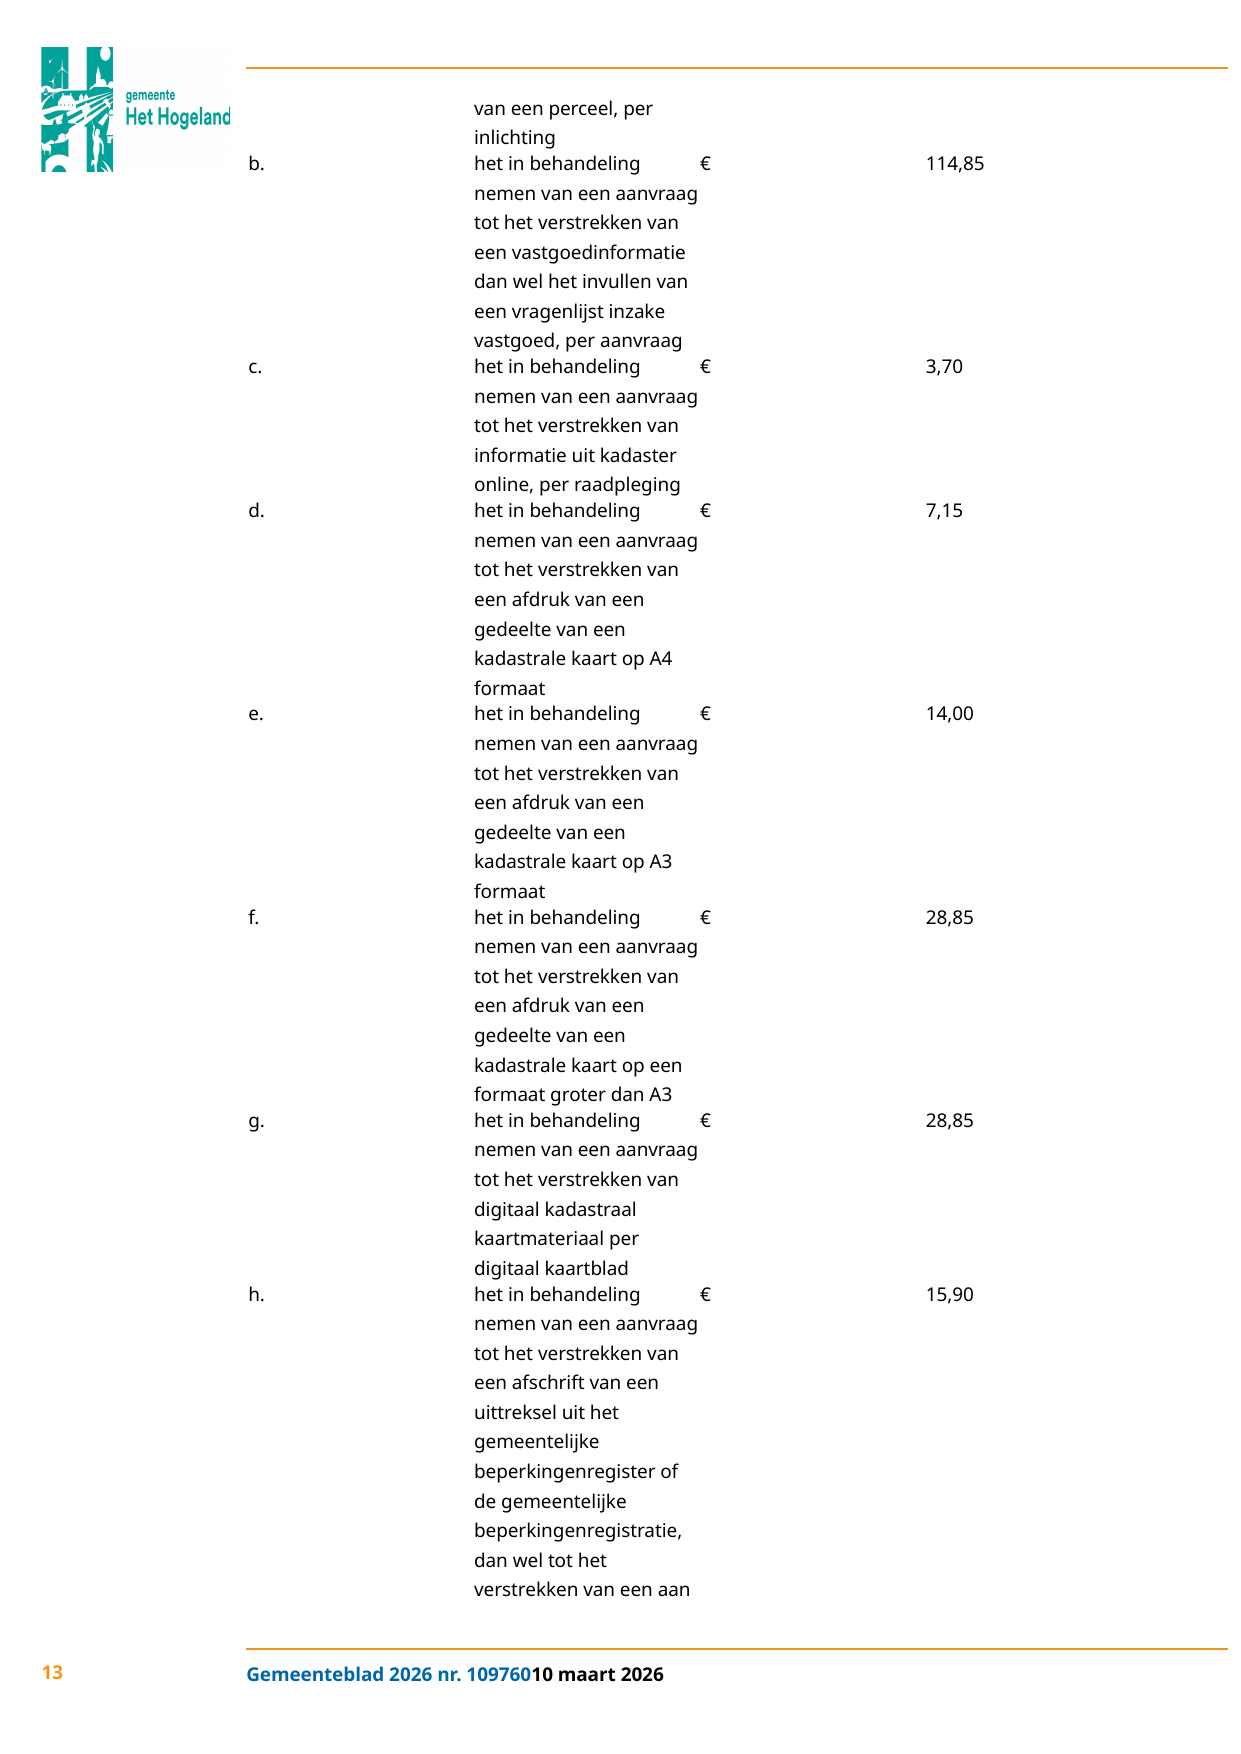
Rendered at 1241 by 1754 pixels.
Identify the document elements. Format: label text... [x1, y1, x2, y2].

table_cell 3,70 [926, 353, 1152, 497]
table_cell € [700, 498, 926, 701]
table_cell g. [248, 1107, 474, 1281]
table_cell het in behandeling nemen van een aanvraag tot het verstrekken van een afdruk van een gedeelte van een kadastrale kaart op een formaat groter dan A3 [474, 904, 700, 1107]
table_cell het in behandeling nemen van een aanvraag tot het verstrekken van een afdruk van een gedeelte van een kadastrale kaart op A4 formaat [474, 498, 700, 701]
table_cell e. [248, 701, 474, 904]
table_cell € [700, 353, 926, 497]
table_cell € [700, 150, 926, 353]
table_cell van een perceel, per inlichting [474, 95, 700, 150]
table_cell 28,85 [926, 1107, 1152, 1281]
table_cell het in behandeling nemen van een aanvraag tot het verstrekken van digitaal kadastraal kaartmateriaal per digitaal kaartblad [474, 1107, 700, 1281]
table_cell € [700, 904, 926, 1107]
table_cell f. [248, 904, 474, 1107]
table_cell het in behandeling nemen van een aanvraag tot het verstrekken van informatie uit kadaster online, per raadpleging [474, 353, 700, 497]
table_cell 7,15 [926, 498, 1152, 701]
table_cell 28,85 [926, 904, 1152, 1107]
table_cell [926, 95, 1152, 150]
table_cell d. [248, 498, 474, 701]
table_cell 14,00 [926, 701, 1152, 904]
table_cell het in behandeling nemen van een aanvraag tot het verstrekken van een afschrift van een uittreksel uit het gemeentelijke beperkingenregister of de gemeentelijke beperkingenregistratie, dan wel tot het verstrekken van een aan [474, 1281, 700, 1602]
table_cell het in behandeling nemen van een aanvraag tot het verstrekken van een afdruk van een gedeelte van een kadastrale kaart op A3 formaat [474, 701, 700, 904]
table_cell c. [248, 353, 474, 497]
table_cell b. [248, 150, 474, 353]
table_cell [700, 95, 926, 150]
picture [41, 47, 231, 172]
table_cell € [700, 1281, 926, 1602]
table_cell 114,85 [926, 150, 1152, 353]
table_cell het in behandeling nemen van een aanvraag tot het verstrekken van een vastgoedinformatie dan wel het invullen van een vragenlijst inzake vastgoed, per aanvraag [474, 150, 700, 353]
table_cell € [700, 1107, 926, 1281]
table_cell 15,90 [926, 1281, 1152, 1602]
table_cell [248, 95, 474, 150]
table_cell € [700, 701, 926, 904]
table_cell h. [248, 1281, 474, 1602]
